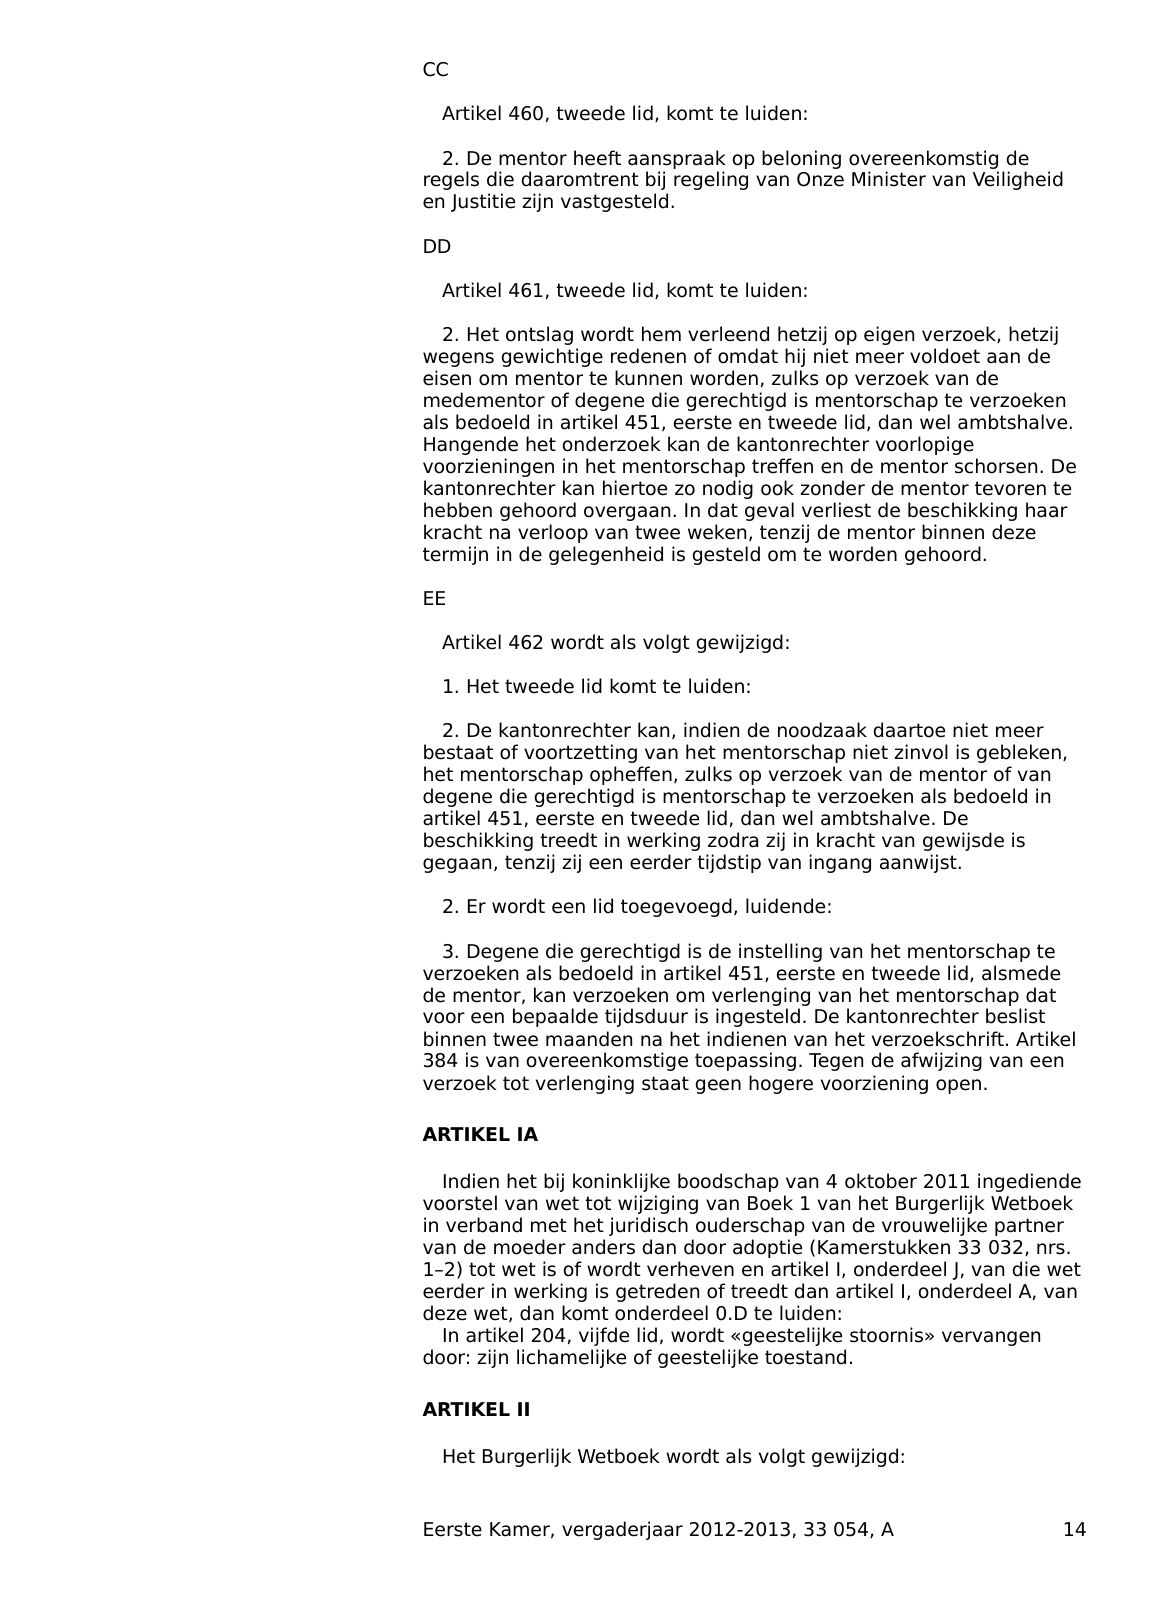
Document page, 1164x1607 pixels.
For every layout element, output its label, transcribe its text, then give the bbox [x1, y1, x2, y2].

text 3. Degene die gerechtigd is de instelling van het mentorschap te verzoeken als bedoeld in artikel 451, eerste en tweede lid, alsmede de mentor, kan verzoeken om verlenging van het mentorschap dat voor een bepaalde tijdsduur is ingesteld. De kantonrechter beslist binnen twee maanden na het indienen van het verzoekschrift. Artikel 384 is van overeenkomstige toepassing. Tegen de afwijzing van een verzoek tot verlenging staat geen hogere voorziening open. [422, 941, 1087, 1094]
text Het Burgerlijk Wetboek wordt als volgt gewijzigd: [422, 1446, 1087, 1468]
text EE [422, 588, 1087, 610]
text Artikel 461, tweede lid, komt te luiden: [422, 280, 1087, 302]
text Indien het bij koninklijke boodschap van 4 oktober 2011 ingediende voorstel van wet tot wijziging van Boek 1 van het Burgerlijk Wetboek in verband met het juridisch ouderschap van de vrouwelijke partner van de moeder anders dan door adoptie (Kamerstukken 33 032, nrs. 1–2) tot wet is of wordt verheven en artikel I, onderdeel J, van die wet eerder in werking is getreden of treedt dan artikel I, onderdeel A, van deze wet, dan komt onderdeel 0.D te luiden: [422, 1171, 1087, 1325]
text 2. De mentor heeft aanspraak op beloning overeenkomstig de regels die daaromtrent bij regeling van Onze Minister van Veiligheid en Justitie zijn vastgesteld. [422, 147, 1087, 213]
text Artikel 462 wordt als volgt gewijzigd: [422, 632, 1087, 654]
text 2. Het ontslag wordt hem verleend hetzij op eigen verzoek, hetzij wegens gewichtige redenen of omdat hij niet meer voldoet aan de eisen om mentor te kunnen worden, zulks op verzoek van de medementor of degene die gerechtigd is mentorschap te verzoeken als bedoeld in artikel 451, eerste en tweede lid, dan wel ambtshalve. Hangende het onderzoek kan de kantonrechter voorlopige voorzieningen in het mentorschap treffen en de mentor schorsen. De kantonrechter kan hiertoe zo nodig ook zonder de mentor tevoren te hebben gehoord overgaan. In dat geval verliest de beschikking haar kracht na verloop van twee weken, tenzij de mentor binnen deze termijn in de gelegenheid is gesteld om te worden gehoord. [422, 324, 1087, 566]
text 1. Het tweede lid komt te luiden: [422, 676, 1087, 698]
text 2. De kantonrechter kan, indien de noodzaak daartoe niet meer bestaat of voortzetting van het mentorschap niet zinvol is gebleken, het mentorschap opheffen, zulks op verzoek van de mentor of van degene die gerechtigd is mentorschap te verzoeken als bedoeld in artikel 451, eerste en tweede lid, dan wel ambtshalve. De beschikking treedt in werking zodra zij in kracht van gewijsde is gegaan, tenzij zij een eerder tijdstip van ingang aanwijst. [422, 720, 1087, 874]
text In artikel 204, vijfde lid, wordt «geestelijke stoornis» vervangen door: zijn lichamelijke of geestelijke toestand. [422, 1325, 1087, 1369]
subtitle ARTIKEL II [422, 1399, 1087, 1421]
text Artikel 460, tweede lid, komt te luiden: [422, 103, 1087, 125]
text CC [422, 59, 1087, 81]
text 2. Er wordt een lid toegevoegd, luidende: [422, 896, 1087, 918]
subtitle ARTIKEL IA [422, 1124, 1087, 1146]
text DD [422, 236, 1087, 257]
